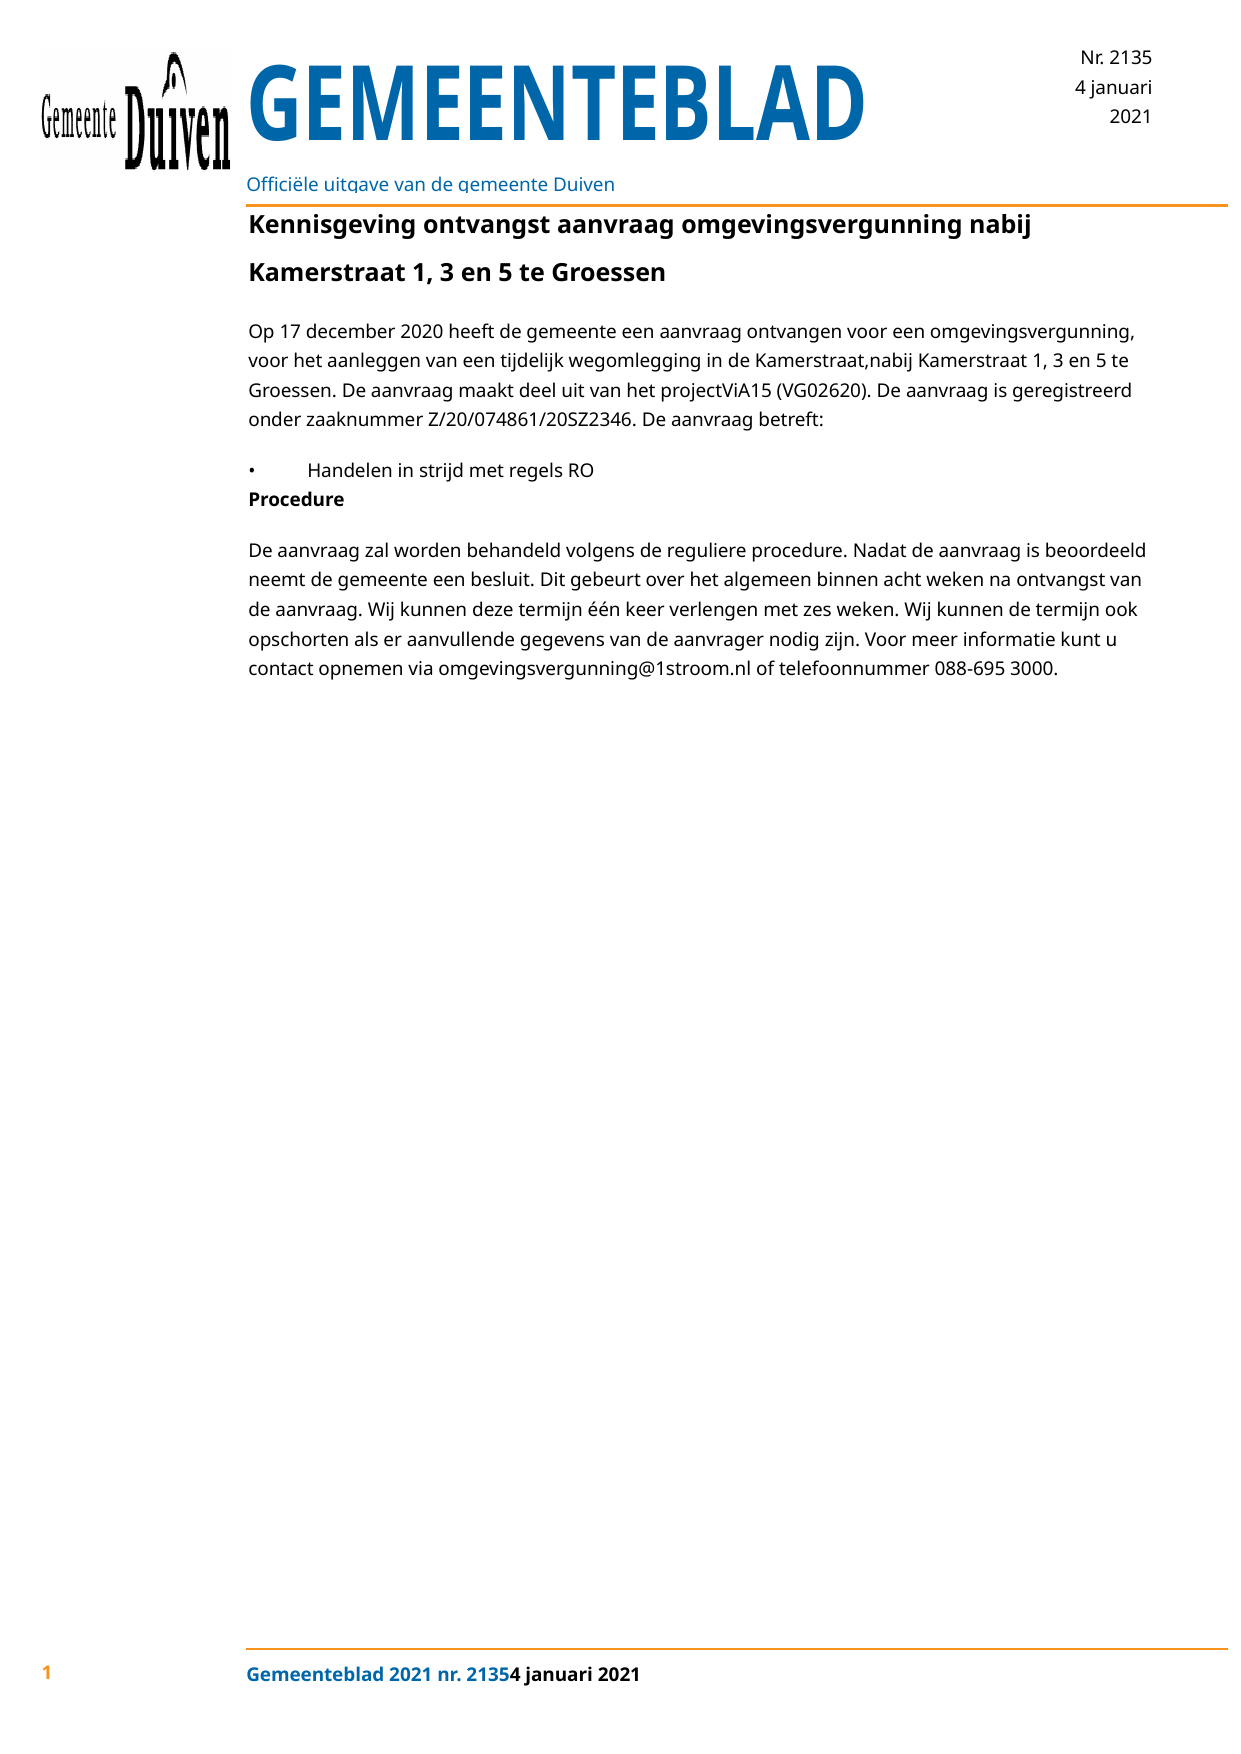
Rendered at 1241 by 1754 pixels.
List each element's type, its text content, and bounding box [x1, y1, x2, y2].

text Op 17 december 2020 heeft de gemeente een aanvraag ontvangen voor een omgevingsvergunning, voor het aanleggen van een tijdelijk wegomlegging in de Kamerstraat,nabij Kamerstraat 1, 3 en 5 te Groessen. De aanvraag maakt deel uit van het projectViA15 (VG02620). De aanvraag is geregistreerd onder zaaknummer Z/20/074861/20SZ2346. De aanvraag betreft: [248, 318, 1152, 432]
list Handelen in strijd met regels RO [248, 457, 1152, 483]
text Procedure [248, 487, 1152, 512]
text De aanvraag zal worden behandeld volgens de reguliere procedure. Nadat de aanvraag is beoordeeld neemt de gemeente een besluit. Dit gebeurt over het algemeen binnen acht weken na ontvangst van de aanvraag. Wij kunnen deze termijn één keer verlengen met zes weken. Wij kunnen de termijn ook opschorten als er aanvullende gegevens van de aanvrager nodig zijn. Voor meer informatie kunt u contact opnemen via omgevingsvergunning@1stroom.nl of telefoonnummer 088-695 3000. [248, 537, 1152, 681]
picture [41, 47, 231, 172]
text Kennisgeving ontvangst aanvraag omgevingsvergunning nabij Kamerstraat 1, 3 en 5 te Groessen [248, 207, 1152, 288]
